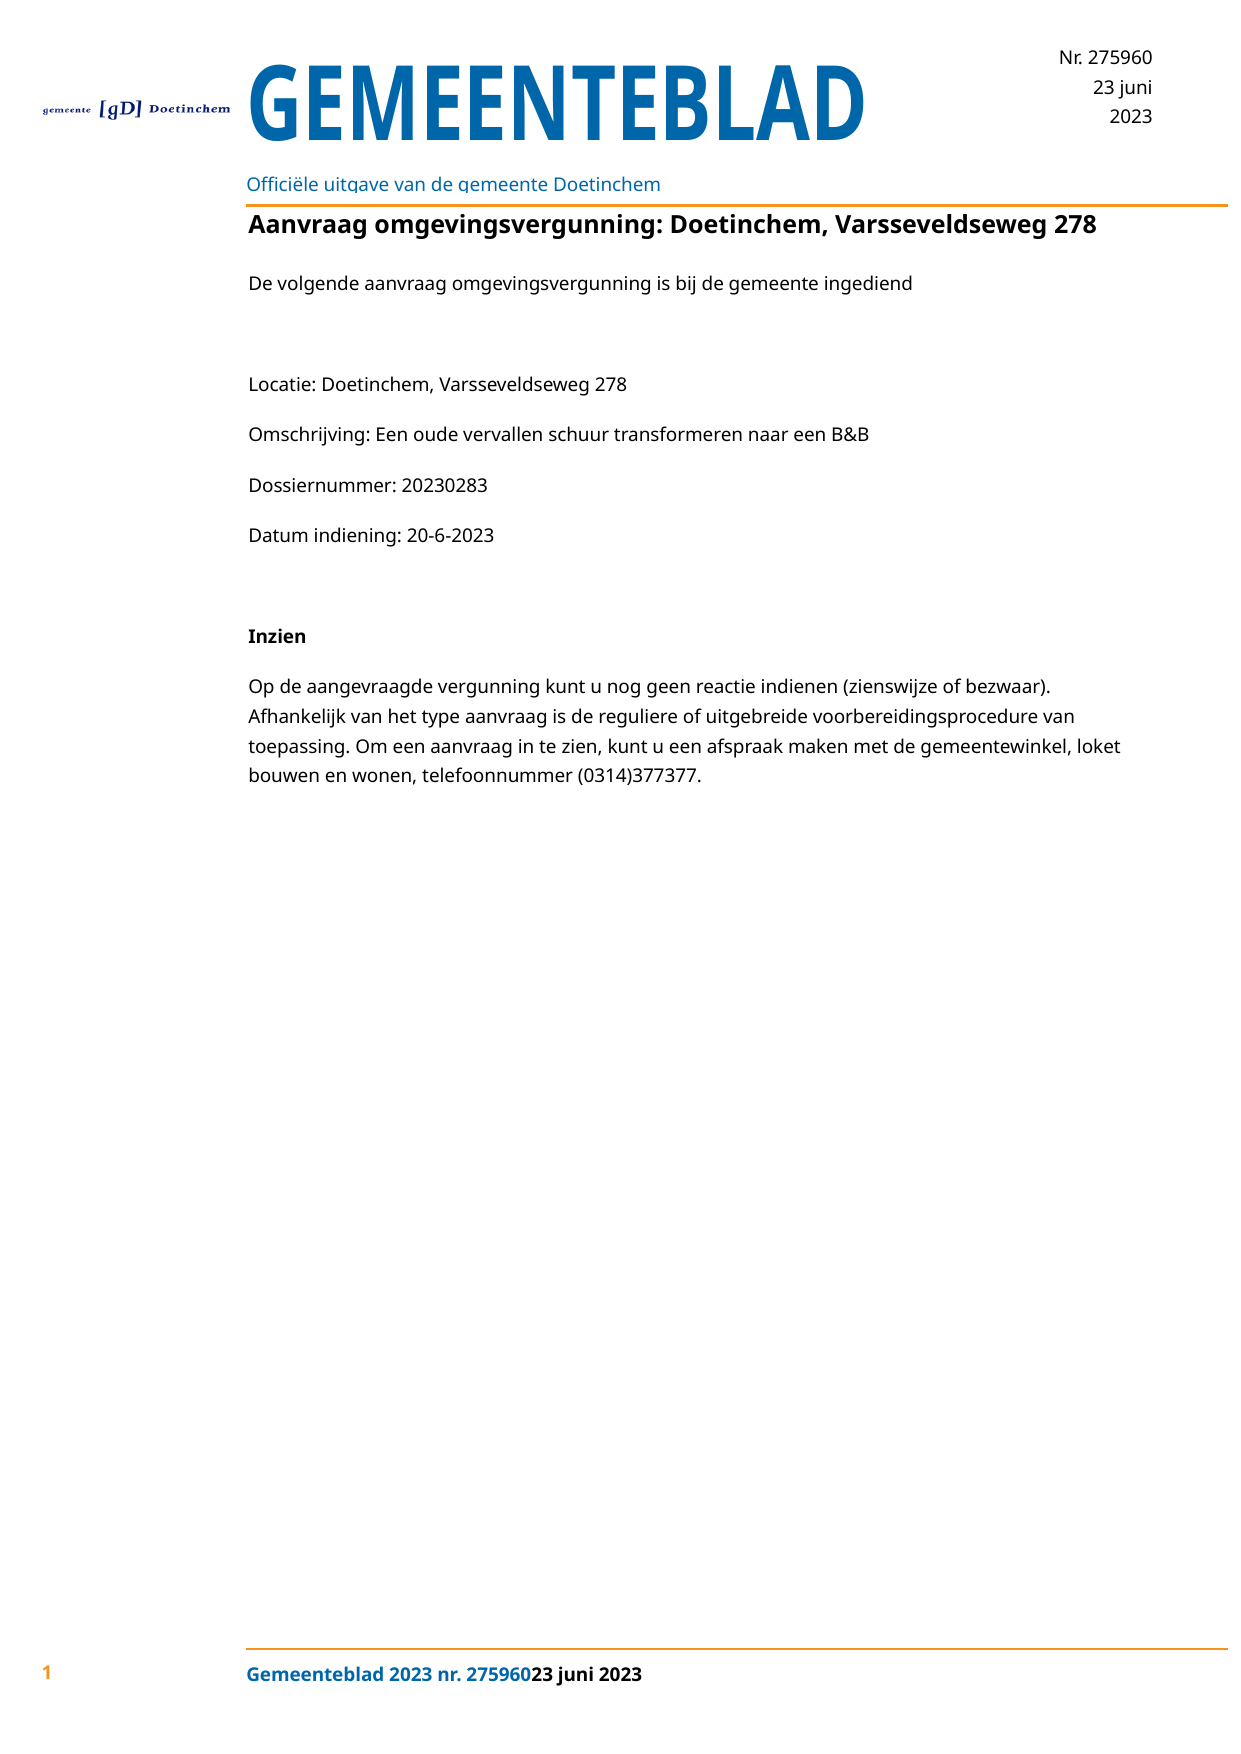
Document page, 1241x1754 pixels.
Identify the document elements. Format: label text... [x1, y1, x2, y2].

text De volgende aanvraag omgevingsvergunning is bij de gemeente ingediend [248, 270, 1152, 296]
text Aanvraag omgevingsvergunning: Doetinchem, Varsseveldseweg 278 [248, 207, 1152, 241]
picture [41, 47, 231, 172]
text Locatie: Doetinchem, Varsseveldseweg 278 [248, 371, 1152, 397]
text Inzien [248, 623, 1152, 649]
text Omschrijving: Een oude vervallen schuur transformeren naar een B&B [248, 422, 1152, 447]
text Op de aangevraagde vergunning kunt u nog geen reactie indienen (zienswijze of bezwaar). Afhankelijk van het type aanvraag is de reguliere of uitgebreide voorbereidingsprocedure van toepassing. Om een aanvraag in te zien, kunt u een afspraak maken met de gemeentewinkel, loket bouwen en wonen, telefoonnummer (0314)377377. [248, 674, 1152, 788]
text Dossiernummer: 20230283 [248, 472, 1152, 498]
text Datum indiening: 20-6-2023 [248, 522, 1152, 548]
